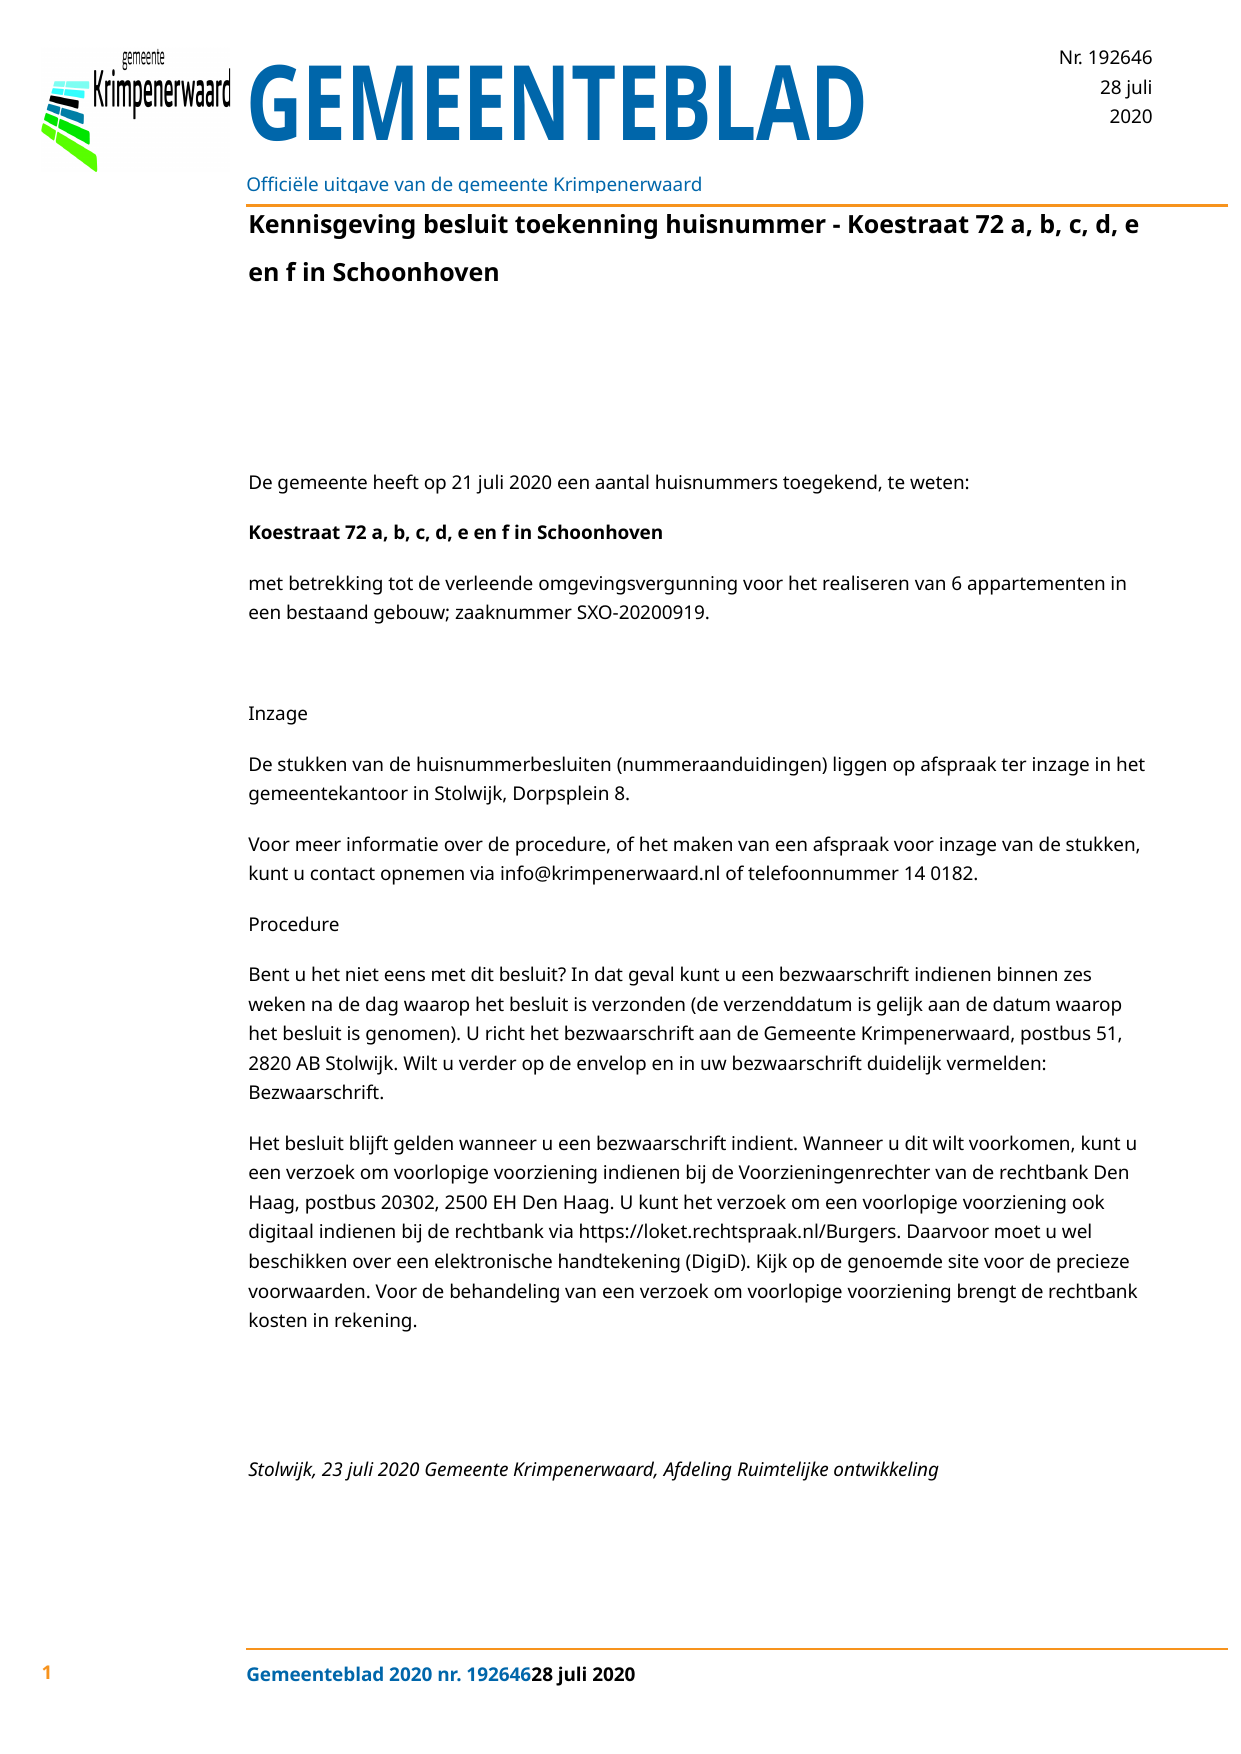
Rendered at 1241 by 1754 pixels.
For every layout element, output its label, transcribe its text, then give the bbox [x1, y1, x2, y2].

text Voor meer informatie over de procedure, of het maken van een afspraak voor inzage van de stukken, kunt u contact opnemen via info@krimpenerwaard.nl of telefoonnummer 14 0182. [248, 831, 1152, 886]
text Kennisgeving besluit toekenning huisnummer - Koestraat 72 a, b, c, d, e en f in Schoonhoven [248, 207, 1152, 288]
text Koestraat 72 a, b, c, d, e en f in Schoonhoven [248, 519, 1152, 545]
text Het besluit blijft gelden wanneer u een bezwaarschrift indient. Wanneer u dit wilt voorkomen, kunt u een verzoek om voorlopige voorziening indienen bij de Voorzieningenrechter van de rechtbank Den Haag, postbus 20302, 2500 EH Den Haag. U kunt het verzoek om een voorlopige voorziening ook digitaal indienen bij de rechtbank via https://loket.rechtspraak.nl/Burgers. Daarvoor moet u wel beschikken over een elektronische handtekening (DigiD). Kijk op de genoemde site voor de precieze voorwaarden. Voor de behandeling van een verzoek om voorlopige voorziening brengt de rechtbank kosten in rekening. [248, 1130, 1152, 1333]
text Procedure [248, 911, 1152, 937]
picture [41, 47, 231, 172]
text Inzage [248, 700, 1152, 726]
text Bent u het niet eens met dit besluit? In dat geval kunt u een bezwaarschrift indienen binnen zes weken na de dag waarop het besluit is verzonden (de verzenddatum is gelijk aan de datum waarop het besluit is genomen). U richt het bezwaarschrift aan de Gemeente Krimpenerwaard, postbus 51, 2820 AB Stolwijk. Wilt u verder op de envelop en in uw bezwaarschrift duidelijk vermelden: Bezwaarschrift. [248, 961, 1152, 1105]
text Stolwijk, 23 juli 2020 Gemeente Krimpenerwaard, Afdeling Ruimtelijke ontwikkeling [248, 1456, 1152, 1482]
text De stukken van de huisnummerbesluiten (nummeraanduidingen) liggen op afspraak ter inzage in het gemeentekantoor in Stolwijk, Dorpsplein 8. [248, 751, 1152, 806]
text De gemeente heeft op 21 juli 2020 een aantal huisnummers toegekend, te weten: [248, 469, 1152, 495]
text met betrekking tot de verleende omgevingsvergunning voor het realiseren van 6 appartementen in een bestaand gebouw; zaaknummer SXO-20200919. [248, 570, 1152, 625]
